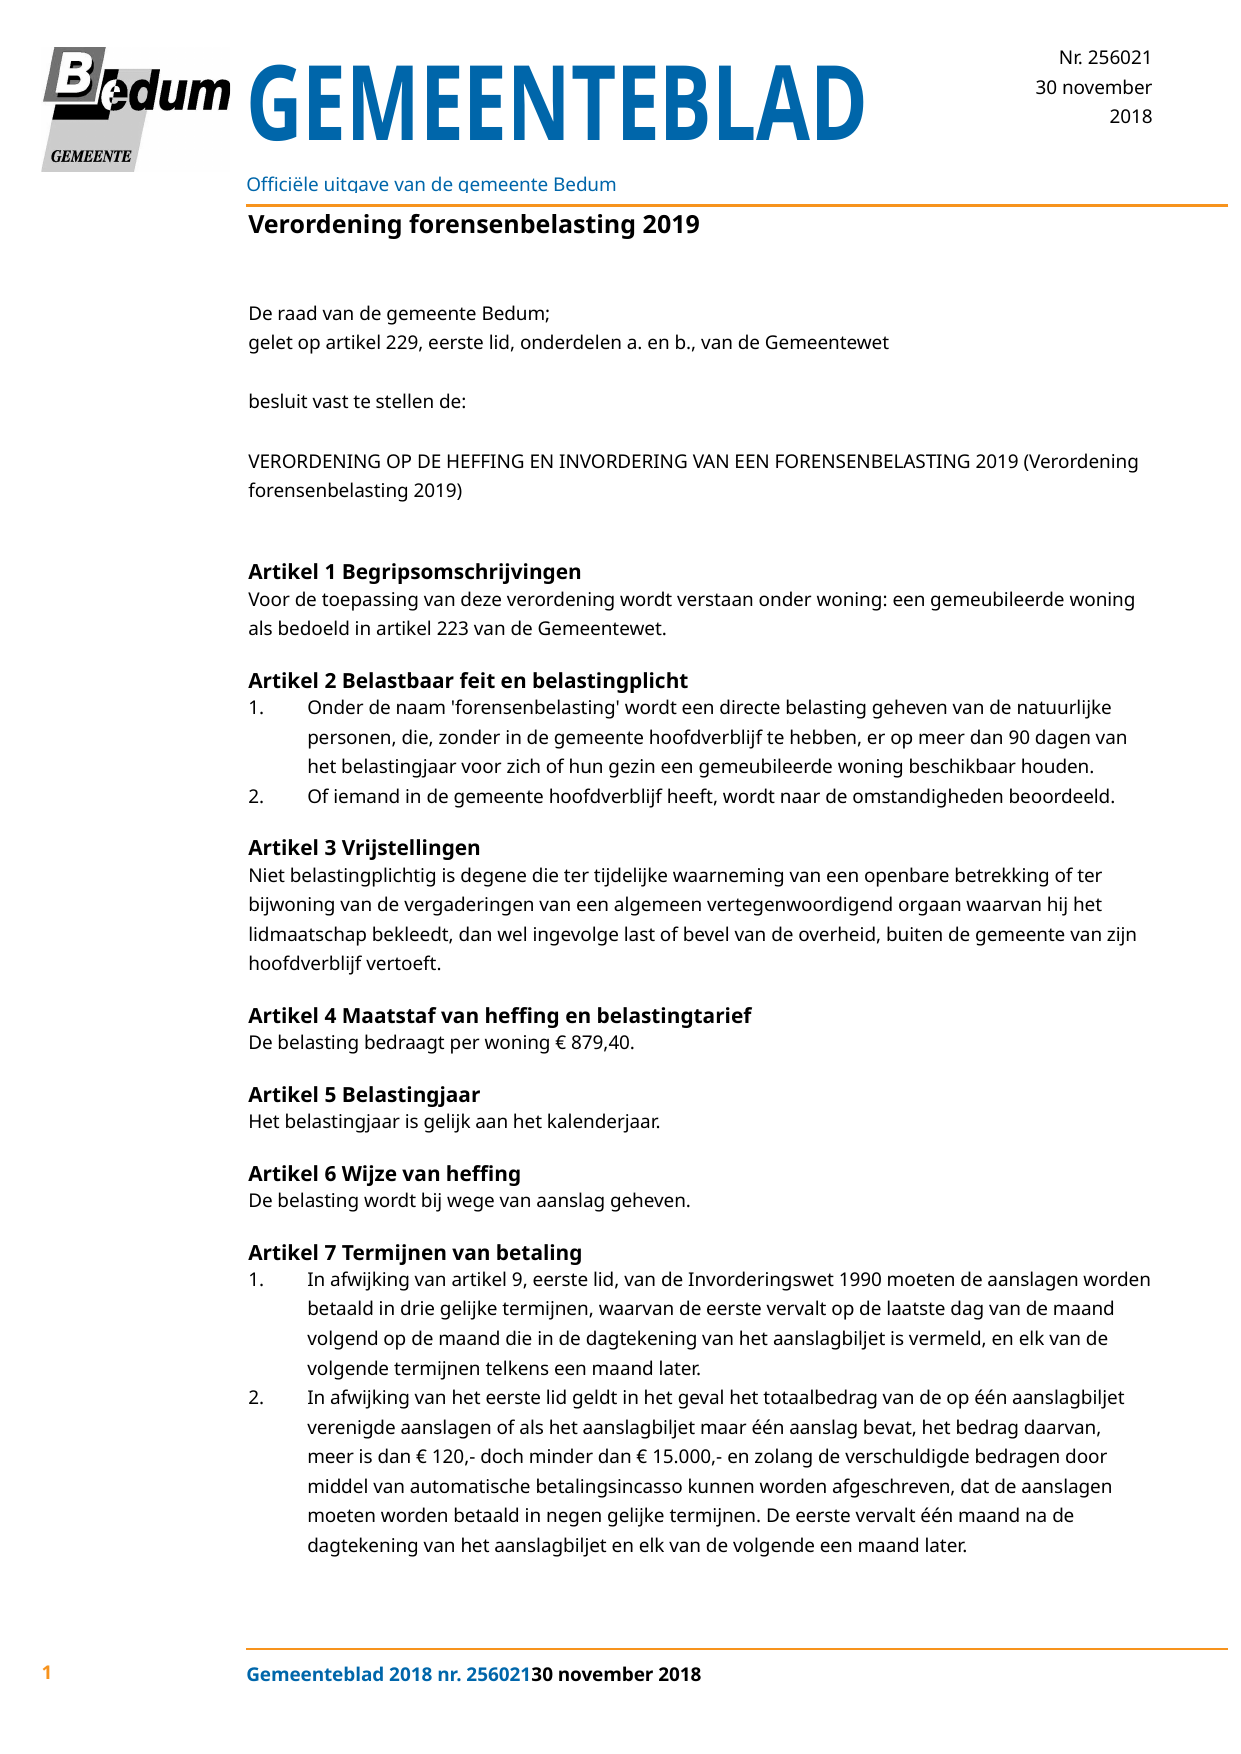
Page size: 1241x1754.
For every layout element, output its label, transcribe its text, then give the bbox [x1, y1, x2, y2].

list Onder de naam 'forensenbelasting' wordt een directe belasting geheven van de natuurlijke personen, die, zonder in de gemeente hoofdverblijf te hebben, er op meer dan 90 dagen van het belastingjaar voor zich of hun gezin een gemeubileerde woning beschikbaar houden. [248, 694, 1152, 779]
text De belasting bedraagt per woning € 879,40. [248, 1029, 1152, 1055]
text Artikel 4 Maatstaf van heffing en belastingtarief [248, 1001, 1152, 1029]
text Artikel 2 Belastbaar feit en belastingplicht [248, 666, 1152, 694]
list Of iemand in de gemeente hoofdverblijf heeft, wordt naar de omstandigheden beoordeeld. [248, 783, 1152, 809]
text besluit vast te stellen de: [248, 389, 1152, 414]
text VERORDENING OP DE HEFFING EN INVORDERING VAN EEN FORENSENBELASTING 2019 (Verordening forensenbelasting 2019) [248, 448, 1152, 503]
text De raad van de gemeente Bedum; [248, 300, 1152, 326]
text Artikel 3 Vrijstellingen [248, 833, 1152, 862]
text Het belastingjaar is gelijk aan het kalenderjaar. [248, 1108, 1152, 1134]
text Artikel 5 Belastingjaar [248, 1080, 1152, 1108]
text Niet belastingplichtig is degene die ter tijdelijke waarneming van een openbare betrekking of ter bijwoning van de vergaderingen van een algemeen vertegenwoordigend orgaan waarvan hij het lidmaatschap bekleedt, dan wel ingevolge last of bevel van de overheid, buiten de gemeente van zijn hoofdverblijf vertoeft. [248, 862, 1152, 976]
picture [41, 47, 231, 172]
list In afwijking van het eerste lid geldt in het geval het totaalbedrag van de op één aanslagbiljet verenigde aanslagen of als het aanslagbiljet maar één aanslag bevat, het bedrag daarvan, meer is dan € 120,- doch minder dan € 15.000,- en zolang de verschuldigde bedragen door middel van automatische betalingsincasso kunnen worden afgeschreven, dat de aanslagen moeten worden betaald in negen gelijke termijnen. De eerste vervalt één maand na de dagtekening van het aanslagbiljet en elk van de volgende een maand later. [248, 1384, 1152, 1558]
text Verordening forensenbelasting 2019 [248, 207, 1152, 241]
text Artikel 1 Begripsomschrijvingen [248, 557, 1152, 586]
text De belasting wordt bij wege van aanslag geheven. [248, 1187, 1152, 1213]
text gelet op artikel 229, eerste lid, onderdelen a. en b., van de Gemeentewet [248, 329, 1152, 355]
text Artikel 7 Termijnen van betaling [248, 1238, 1152, 1266]
list In afwijking van artikel 9, eerste lid, van de Invorderingswet 1990 moeten de aanslagen worden betaald in drie gelijke termijnen, waarvan de eerste vervalt op de laatste dag van de maand volgend op de maand die in de dagtekening van het aanslagbiljet is vermeld, en elk van de volgende termijnen telkens een maand later. [248, 1266, 1152, 1381]
text Voor de toepassing van deze verordening wordt verstaan onder woning: een gemeubileerde woning als bedoeld in artikel 223 van de Gemeentewet. [248, 586, 1152, 641]
text Artikel 6 Wijze van heffing [248, 1159, 1152, 1187]
